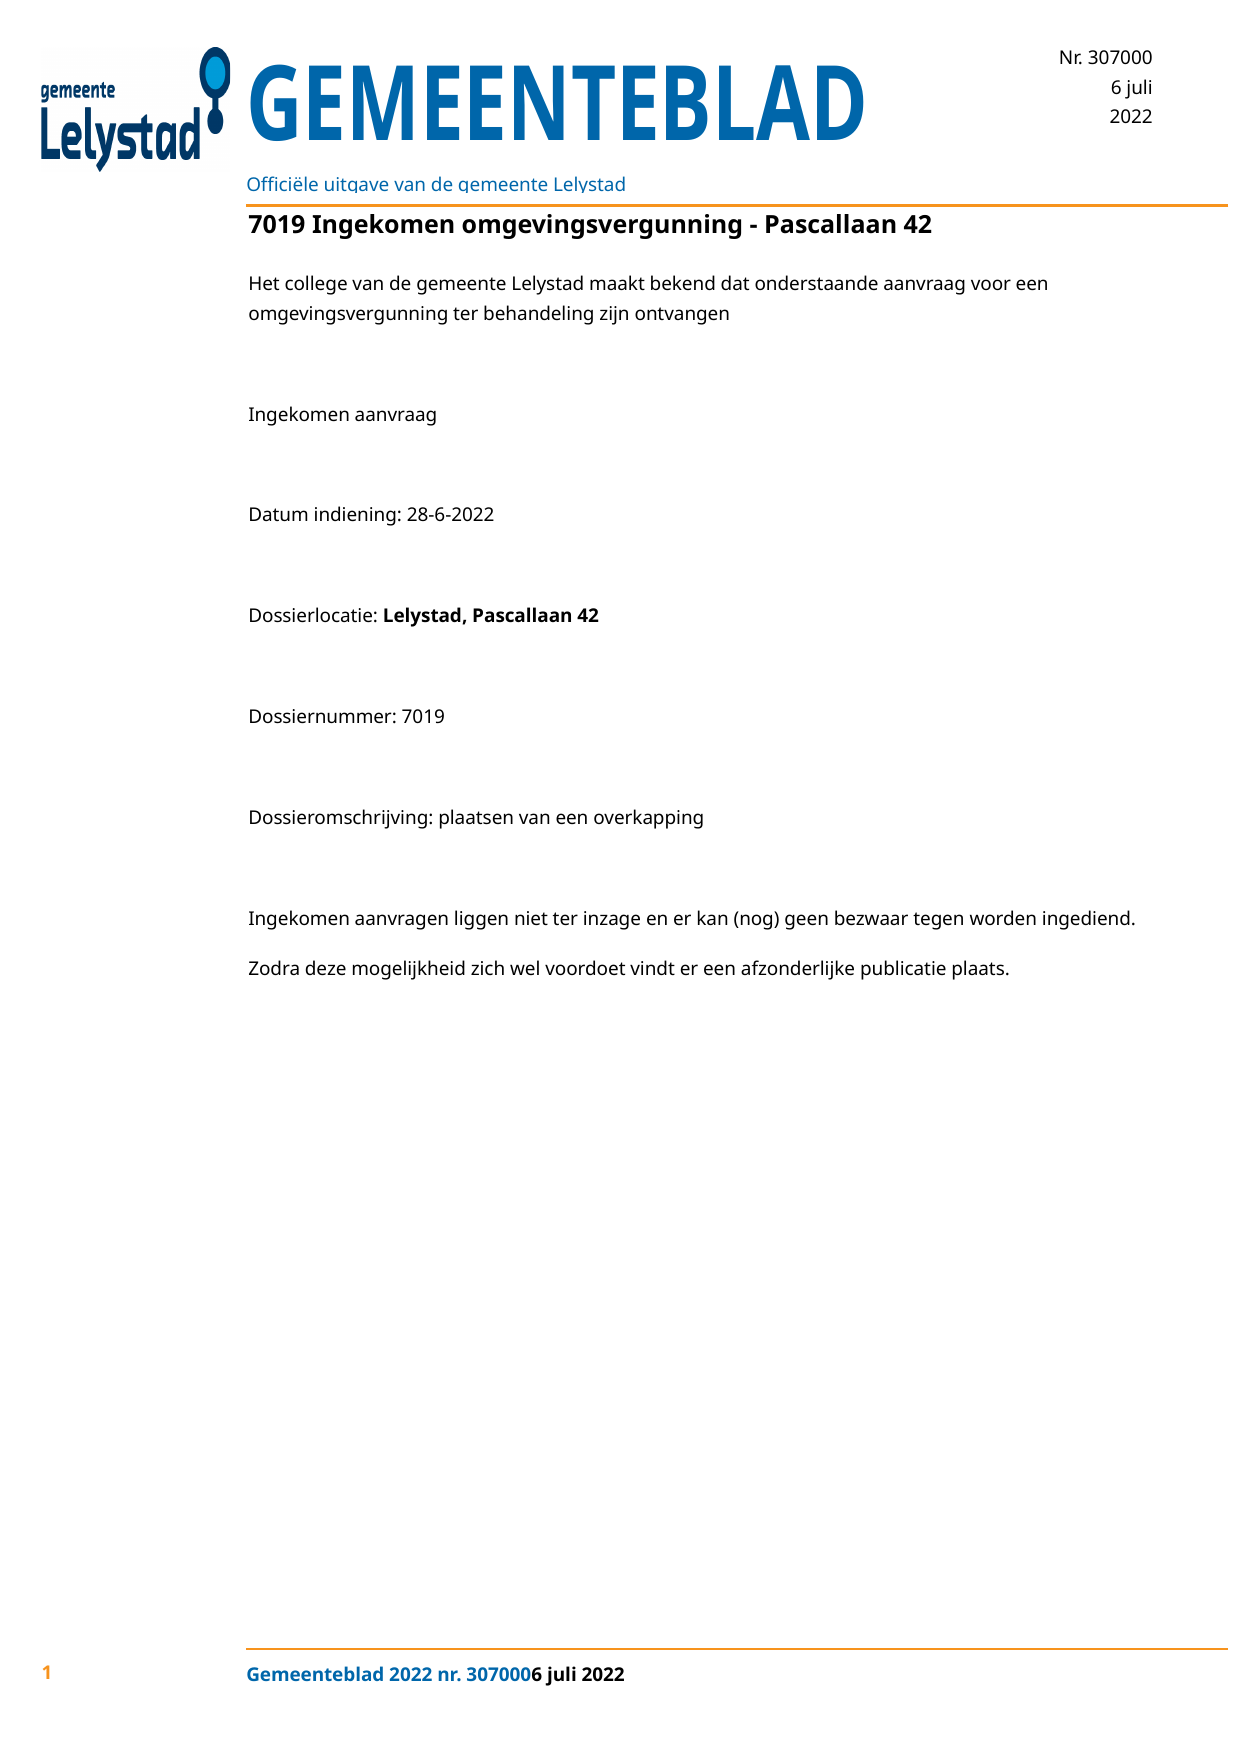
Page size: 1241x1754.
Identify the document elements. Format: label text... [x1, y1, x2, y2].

text Het college van de gemeente Lelystad maakt bekend dat onderstaande aanvraag voor een omgevingsvergunning ter behandeling zijn ontvangen [248, 270, 1152, 326]
text 7019 Ingekomen omgevingsvergunning - Pascallaan 42 [248, 207, 1152, 241]
text Dossieromschrijving: plaatsen van een overkapping [248, 804, 1152, 830]
text Datum indiening: 28-6-2022 [248, 502, 1152, 527]
text Dossiernummer: 7019 [248, 703, 1152, 729]
text Ingekomen aanvragen liggen niet ter inzage en er kan (nog) geen bezwaar tegen worden ingediend. [248, 905, 1152, 931]
text Dossierlocatie: Lelystad, Pascallaan 42 [248, 602, 1152, 628]
text Zodra deze mogelijkheid zich wel voordoet vindt er een afzonderlijke publicatie plaats. [248, 955, 1152, 981]
picture [41, 47, 231, 172]
text Ingekomen aanvraag [248, 401, 1152, 426]
